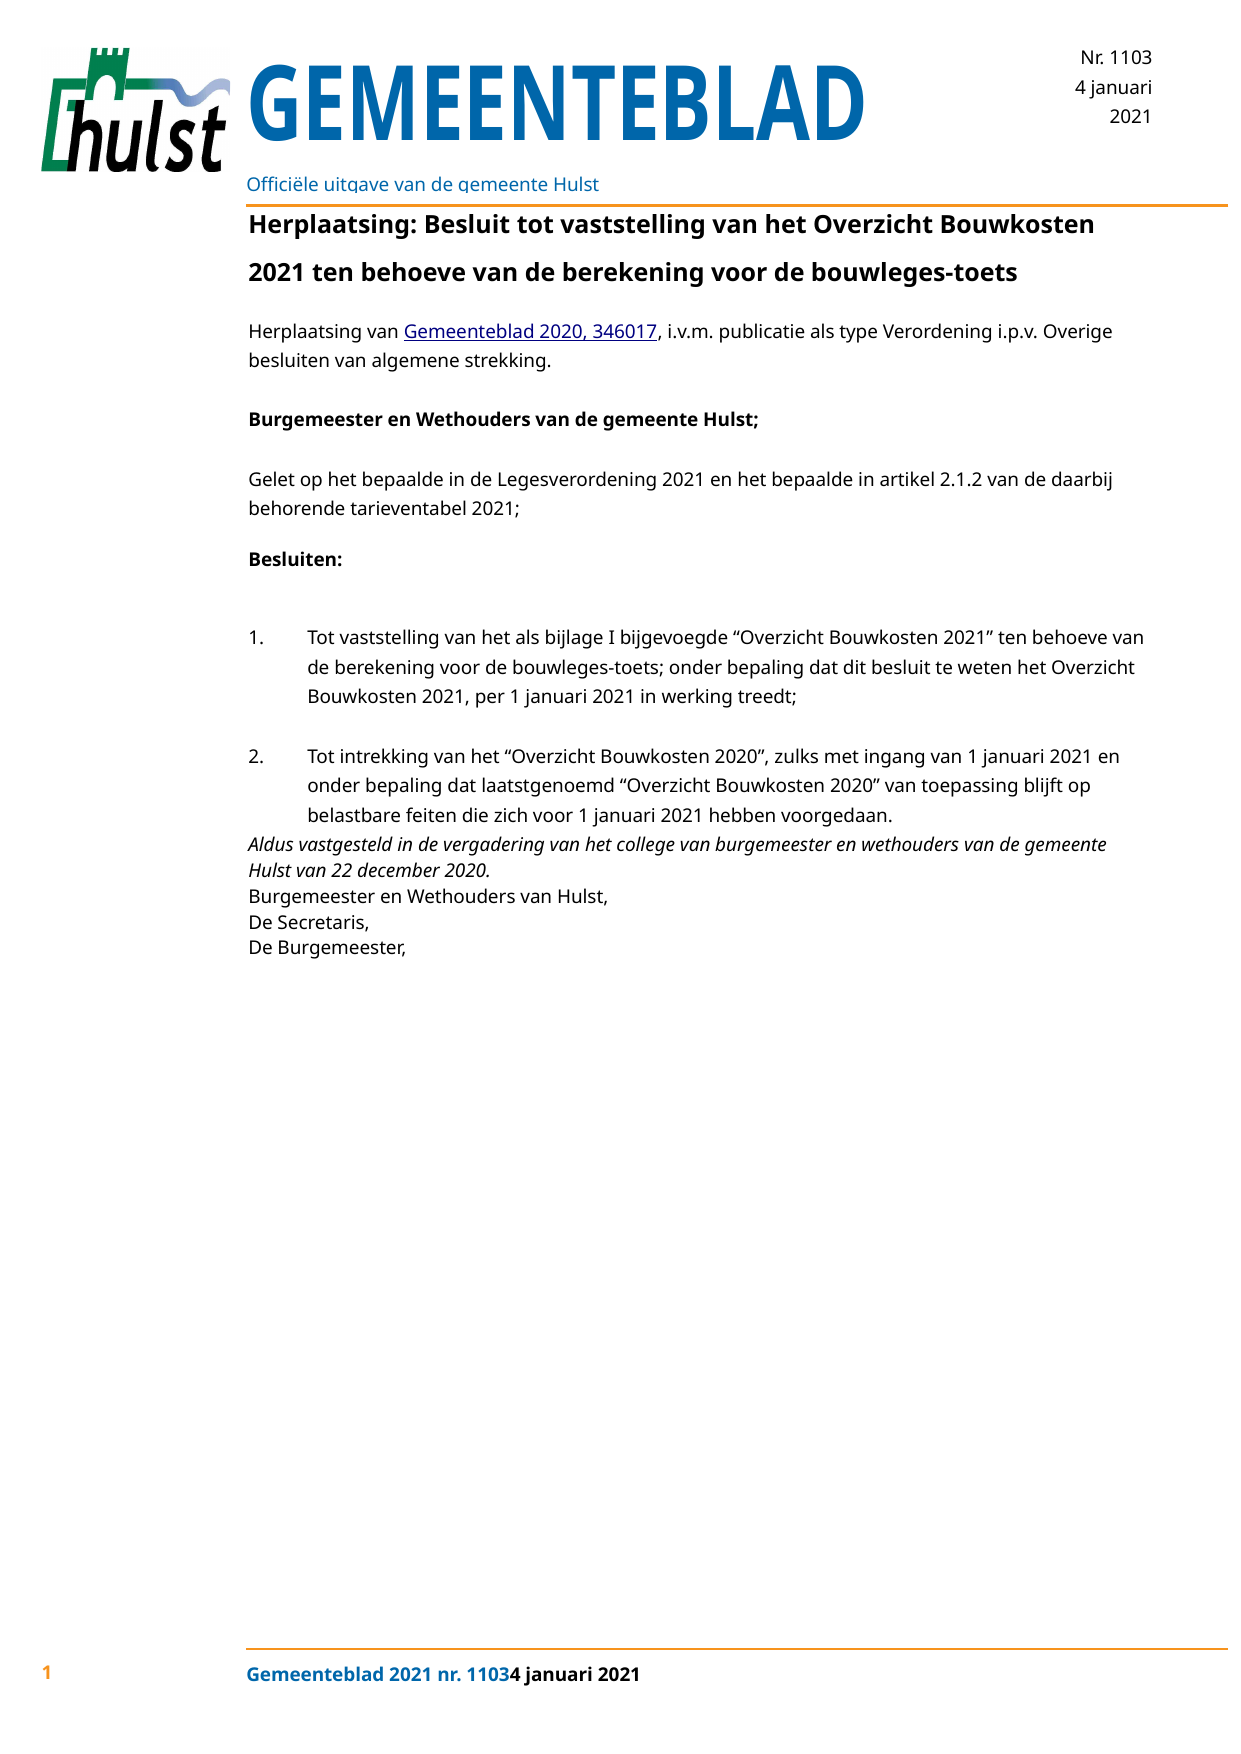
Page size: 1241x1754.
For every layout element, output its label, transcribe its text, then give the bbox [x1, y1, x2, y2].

text Aldus vastgesteld in de vergadering van het college van burgemeester en wethouders van de gemeente Hulst van 22 december 2020. [248, 832, 1152, 883]
text Burgemeester en Wethouders van de gemeente Hulst; [248, 407, 1152, 432]
list Tot vaststelling van het als bijlage I bijgevoegde “Overzicht Bouwkosten 2021” ten behoeve van de berekening voor de bouwleges-toets; onder bepaling dat dit besluit te weten het Overzicht Bouwkosten 2021, per 1 januari 2021 in werking treedt; [248, 624, 1152, 709]
text Burgemeester en Wethouders van Hulst, [248, 883, 1152, 909]
text De Secretaris, [248, 909, 1152, 934]
text Herplaatsing van Gemeenteblad 2020, 346017, i.v.m. publicatie als type Verordening i.p.v. Overige besluiten van algemene strekking. [248, 318, 1152, 373]
text Gelet op het bepaalde in de Legesverordening 2021 en het bepaalde in artikel 2.1.2 van de daarbij behorende tarieventabel 2021; [248, 466, 1152, 521]
list Tot intrekking van het “Overzicht Bouwkosten 2020”, zulks met ingang van 1 januari 2021 en onder bepaling dat laatstgenoemd “Overzicht Bouwkosten 2020” van toepassing blijft op belastbare feiten die zich voor 1 januari 2021 hebben voorgedaan. [248, 743, 1152, 828]
text Besluiten: [248, 546, 1152, 571]
text De Burgemeester, [248, 934, 1152, 960]
text Herplaatsing: Besluit tot vaststelling van het Overzicht Bouwkosten 2021 ten behoeve van de berekening voor de bouwleges-toets [248, 207, 1152, 288]
picture [41, 47, 231, 172]
